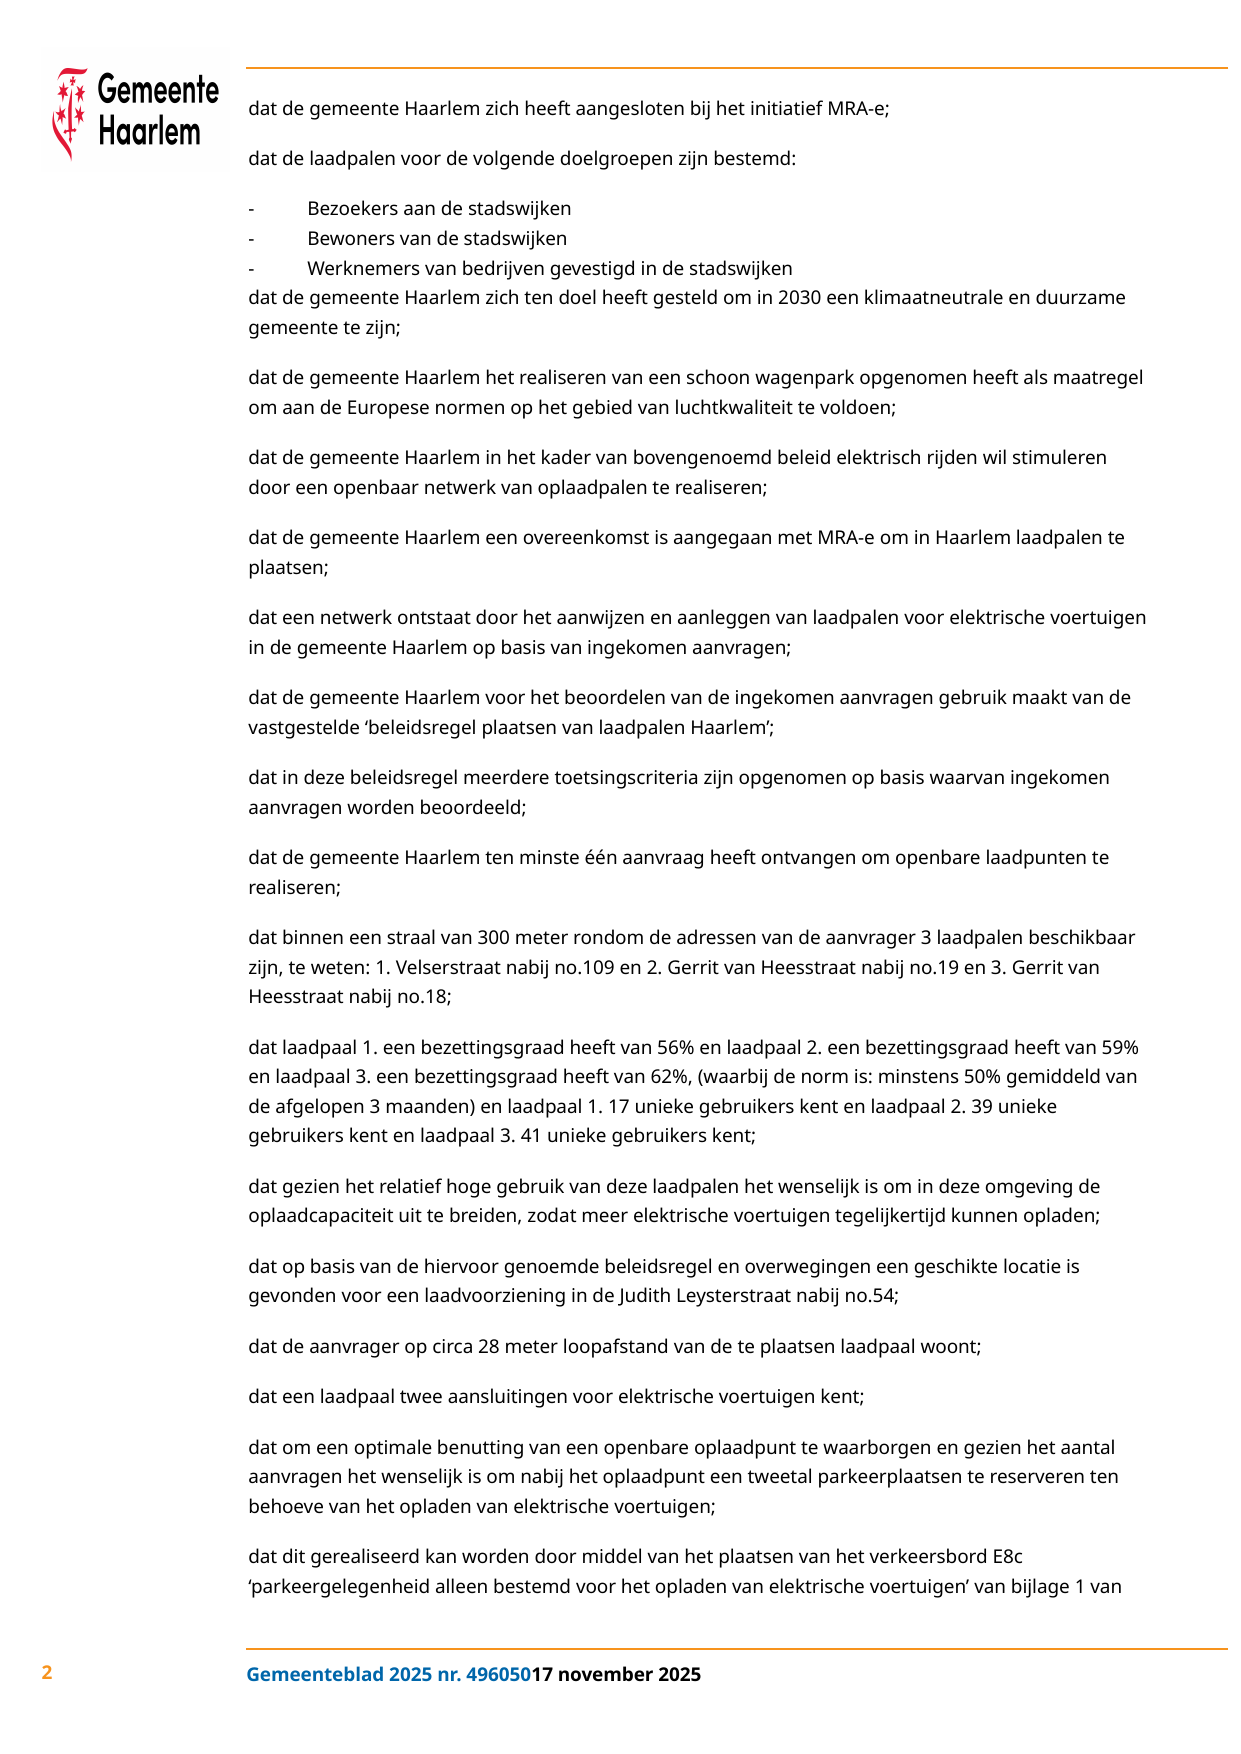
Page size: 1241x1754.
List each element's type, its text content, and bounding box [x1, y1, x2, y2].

text dat laadpaal 1. een bezettingsgraad heeft van 56% en laadpaal 2. een bezettingsgraad heeft van 59% en laadpaal 3. een bezettingsgraad heeft van 62%, (waarbij de norm is: minstens 50% gemiddeld van de afgelopen 3 maanden) en laadpaal 1. 17 unieke gebruikers kent en laadpaal 2. 39 unieke gebruikers kent en laadpaal 3. 41 unieke gebruikers kent; [248, 1034, 1152, 1148]
text dat de aanvrager op circa 28 meter loopafstand van de te plaatsen laadpaal woont; [248, 1333, 1152, 1359]
text dat binnen een straal van 300 meter rondom de adressen van de aanvrager 3 laadpalen beschikbaar zijn, te weten: 1. Velserstraat nabij no.109 en 2. Gerrit van Heesstraat nabij no.19 en 3. Gerrit van Heesstraat nabij no.18; [248, 924, 1152, 1009]
text dat de gemeente Haarlem in het kader van bovengenoemd beleid elektrisch rijden wil stimuleren door een openbaar netwerk van oplaadpalen te realiseren; [248, 444, 1152, 500]
text dat de gemeente Haarlem voor het beoordelen van de ingekomen aanvragen gebruik maakt van de vastgestelde ‘beleidsregel plaatsen van laadpalen Haarlem’; [248, 684, 1152, 740]
text dat de gemeente Haarlem het realiseren van een schoon wagenpark opgenomen heeft als maatregel om aan de Europese normen op het gebied van luchtkwaliteit te voldoen; [248, 364, 1152, 420]
text dat de gemeente Haarlem een overeenkomst is aangegaan met MRA-e om in Haarlem laadpalen te plaatsen; [248, 524, 1152, 580]
text dat in deze beleidsregel meerdere toetsingscriteria zijn opgenomen op basis waarvan ingekomen aanvragen worden beoordeeld; [248, 764, 1152, 820]
text dat de laadpalen voor de volgende doelgroepen zijn bestemd: [248, 145, 1152, 171]
list Bezoekers aan de stadswijken [248, 196, 1152, 221]
picture [41, 47, 231, 172]
text dat om een optimale benutting van een openbare oplaadpunt te waarborgen en gezien het aantal aanvragen het wenselijk is om nabij het oplaadpunt een tweetal parkeerplaatsen te reserveren ten behoeve van het opladen van elektrische voertuigen; [248, 1434, 1152, 1519]
text dat gezien het relatief hoge gebruik van deze laadpalen het wenselijk is om in deze omgeving de oplaadcapaciteit uit te breiden, zodat meer elektrische voertuigen tegelijkertijd kunnen opladen; [248, 1173, 1152, 1228]
list Bewoners van de stadswijken [248, 225, 1152, 251]
text dat de gemeente Haarlem zich ten doel heeft gesteld om in 2030 een klimaatneutrale en duurzame gemeente te zijn; [248, 284, 1152, 340]
text dat de gemeente Haarlem ten minste één aanvraag heeft ontvangen om openbare laadpunten te realiseren; [248, 844, 1152, 900]
text dat op basis van de hiervoor genoemde beleidsregel en overwegingen een geschikte locatie is gevonden voor een laadvoorziening in de Judith Leysterstraat nabij no.54; [248, 1253, 1152, 1308]
text dat een laadpaal twee aansluitingen voor elektrische voertuigen kent; [248, 1383, 1152, 1409]
text dat de gemeente Haarlem zich heeft aangesloten bij het initiatief MRA-e; [248, 95, 1152, 121]
text dat dit gerealiseerd kan worden door middel van het plaatsen van het verkeersbord E8c ‘parkeergelegenheid alleen bestemd voor het opladen van elektrische voertuigen’ van bijlage 1 van [248, 1543, 1152, 1599]
text dat een netwerk ontstaat door het aanwijzen en aanleggen van laadpalen voor elektrische voertuigen in de gemeente Haarlem op basis van ingekomen aanvragen; [248, 604, 1152, 660]
list Werknemers van bedrijven gevestigd in de stadswijken [248, 255, 1152, 281]
